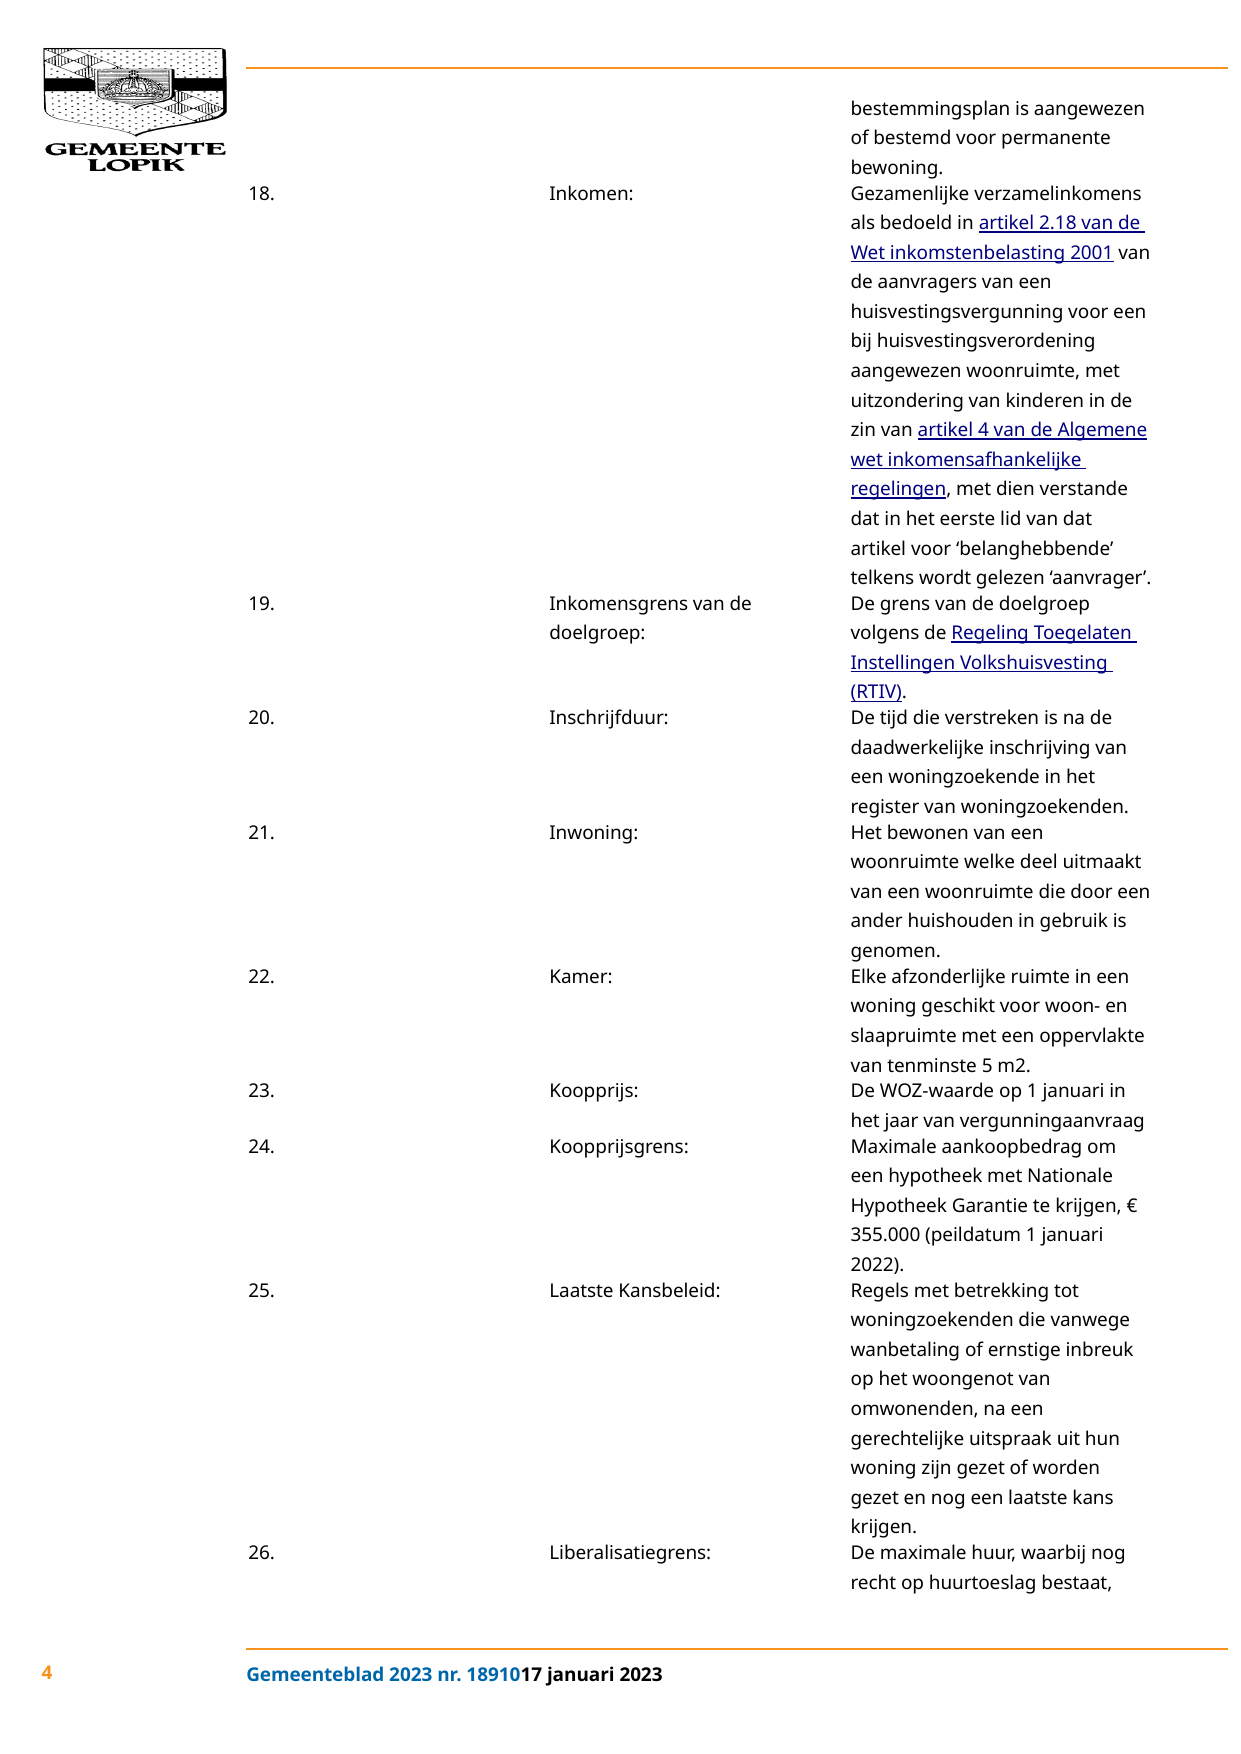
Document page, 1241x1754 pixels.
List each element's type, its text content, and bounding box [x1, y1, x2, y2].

table_cell De tijd die verstreken is na de daadwerkelijke inschrijving van een woningzoekende in het register van woningzoekenden. [850, 705, 1152, 819]
table_cell Gezamenlijke verzamelinkomens als bedoeld in artikel 2.18 van de Wet inkomstenbelasting 2001 van de aanvragers van een huisvestingsvergunning voor een bij huisvestingsverordening aangewezen woonruimte, met uitzondering van kinderen in de zin van artikel 4 van de Algemene wet inkomensafhankelijke regelingen, met dien verstande dat in het eerste lid van dat artikel voor ‘belanghebbende’ telkens wordt gelezen ‘aanvrager’. [850, 180, 1152, 590]
table_cell Het bewonen van een woonruimte welke deel uitmaakt van een woonruimte die door een ander huishouden in gebruik is genomen. [850, 819, 1152, 963]
table_cell [549, 95, 850, 180]
table_cell Inschrijfduur: [549, 705, 850, 819]
table_cell De maximale huur, waarbij nog recht op huurtoeslag bestaat, [850, 1539, 1152, 1594]
table_cell Koopprijs: [549, 1078, 850, 1133]
picture [41, 47, 231, 172]
table_cell 19. [248, 590, 549, 704]
table_cell Liberalisatiegrens: [549, 1539, 850, 1594]
table_cell Inkomen: [549, 180, 850, 590]
table_cell Inkomensgrens van de doelgroep: [549, 590, 850, 704]
table_cell 24. [248, 1133, 549, 1277]
table_cell 21. [248, 819, 549, 963]
table_cell 18. [248, 180, 549, 590]
table_cell 23. [248, 1078, 549, 1133]
table_cell [248, 95, 549, 180]
table_cell 26. [248, 1539, 549, 1594]
table_cell De grens van de doelgroep volgens de Regeling Toegelaten Instellingen Volkshuisvesting (RTIV). [850, 590, 1152, 704]
table_cell bestemmingsplan is aangewezen of bestemd voor permanente bewoning. [850, 95, 1152, 180]
table_cell Inwoning: [549, 819, 850, 963]
table_cell 22. [248, 963, 549, 1077]
table_cell Laatste Kansbeleid: [549, 1277, 850, 1539]
table_cell Elke afzonderlijke ruimte in een woning geschikt voor woon- en slaapruimte met een oppervlakte van tenminste 5 m2. [850, 963, 1152, 1077]
table_cell Regels met betrekking tot woningzoekenden die vanwege wanbetaling of ernstige inbreuk op het woongenot van omwonenden, na een gerechtelijke uitspraak uit hun woning zijn gezet of worden gezet en nog een laatste kans krijgen. [850, 1277, 1152, 1539]
table_cell 25. [248, 1277, 549, 1539]
table_cell Maximale aankoopbedrag om een hypotheek met Nationale Hypotheek Garantie te krijgen, € 355.000 (peildatum 1 januari 2022). [850, 1133, 1152, 1277]
table_cell Kamer: [549, 963, 850, 1077]
table_cell 20. [248, 705, 549, 819]
table_cell Koopprijsgrens: [549, 1133, 850, 1277]
table_cell De WOZ-waarde op 1 januari in het jaar van vergunningaanvraag [850, 1078, 1152, 1133]
